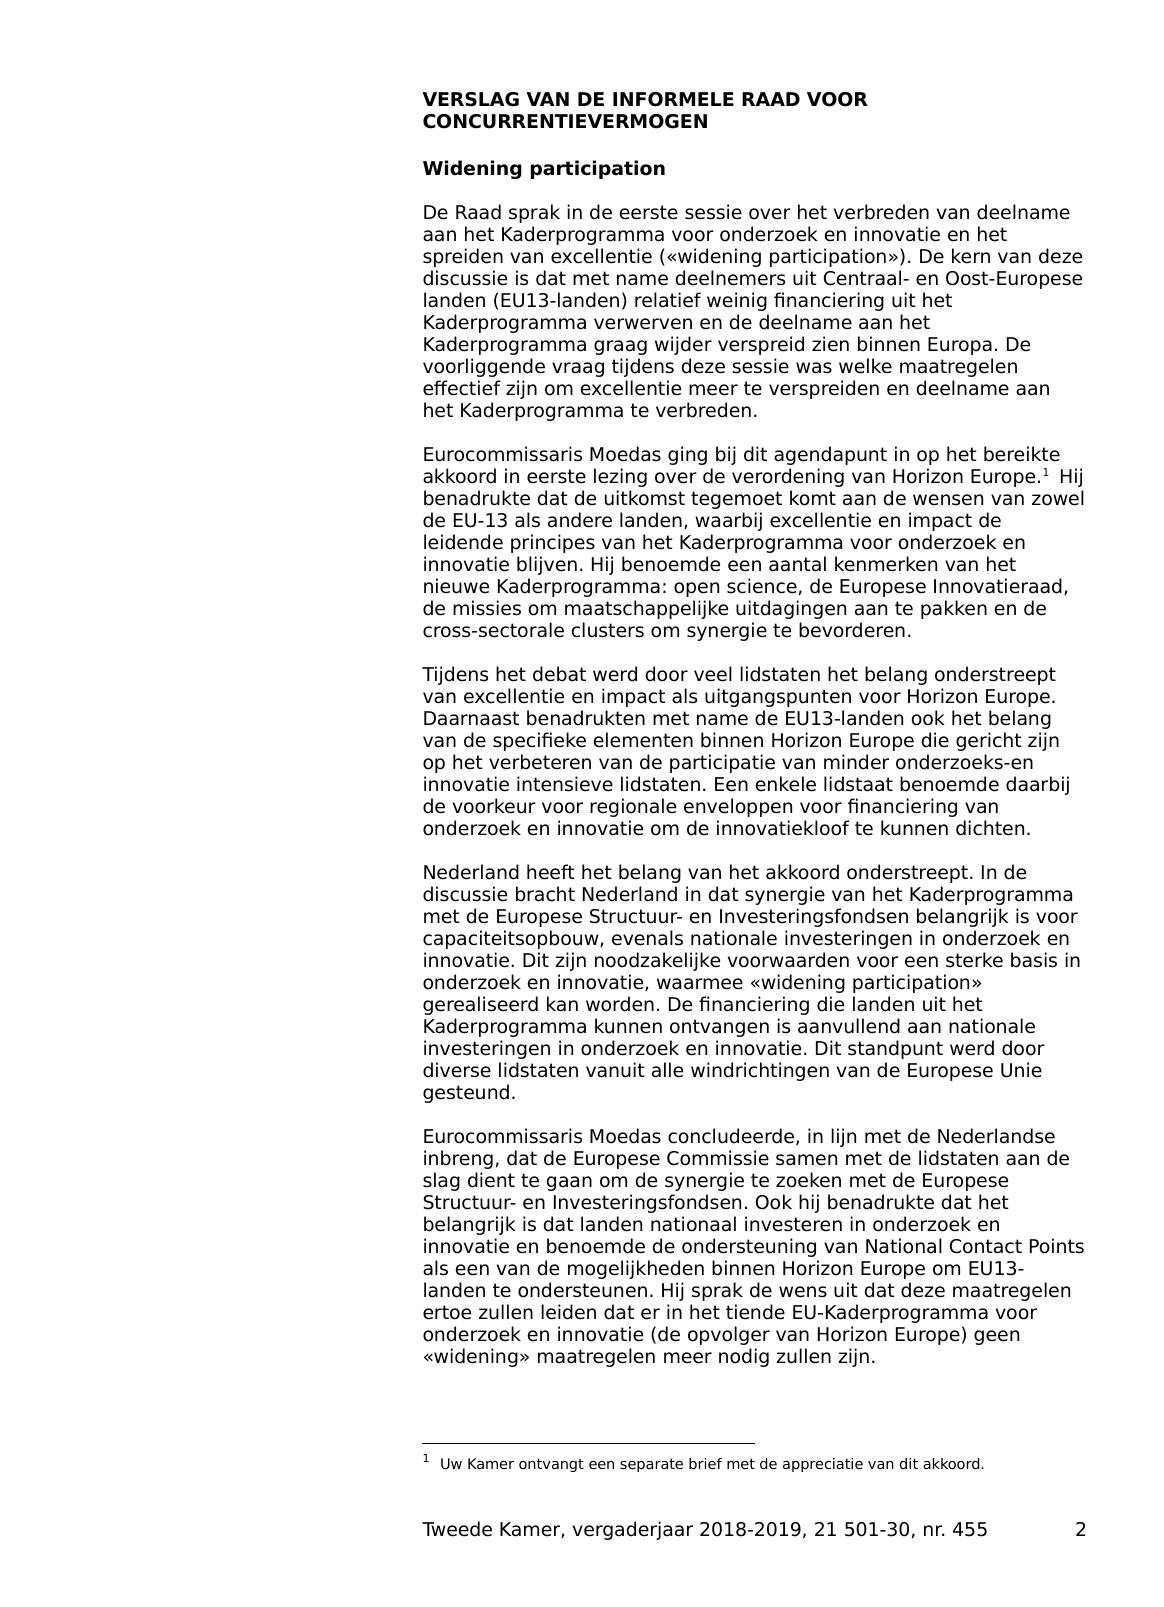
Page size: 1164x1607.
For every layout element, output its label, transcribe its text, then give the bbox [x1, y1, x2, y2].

text De Raad sprak in de eerste sessie over het verbreden van deelname aan het Kaderprogramma voor onderzoek en innovatie en het spreiden van excellentie («widening participation»). De kern van deze discussie is dat met name deelnemers uit Centraal- en Oost-Europese landen (EU13-landen) relatief weinig financiering uit het Kaderprogramma verwerven en de deelname aan het Kaderprogramma graag wijder verspreid zien binnen Europa. De voorliggende vraag tijdens deze sessie was welke maatregelen effectief zijn om excellentie meer te verspreiden en deelname aan het Kaderprogramma te verbreden. [422, 202, 1087, 422]
subtitle VERSLAG VAN DE INFORMELE RAAD VOOR CONCURRENTIEVERMOGEN [422, 89, 1087, 133]
text Uw Kamer ontvangt een separate brief met de appreciatie van dit akkoord. [422, 1452, 1087, 1474]
text Eurocommissaris Moedas ging bij dit agendapunt in op het bereikte akkoord in eerste lezing over de verordening van Horizon Europe. Hij benadrukte dat de uitkomst tegemoet komt aan de wensen van zowel de EU-13 als andere landen, waarbij excellentie en impact de leidende principes van het Kaderprogramma voor onderzoek en innovatie blijven. Hij benoemde een aantal kenmerken van het nieuwe Kaderprogramma: open science, de Europese Innovatieraad, de missies om maatschappelijke uitdagingen aan te pakken en de cross-sectorale clusters om synergie te bevorderen. [422, 444, 1087, 642]
text Eurocommissaris Moedas concludeerde, in lijn met de Nederlandse inbreng, dat de Europese Commissie samen met de lidstaten aan de slag dient te gaan om de synergie te zoeken met de Europese Structuur- en Investeringsfondsen. Ook hij benadrukte dat het belangrijk is dat landen nationaal investeren in onderzoek en innovatie en benoemde de ondersteuning van National Contact Points als een van de mogelijkheden binnen Horizon Europe om EU13-landen te ondersteunen. Hij sprak de wens uit dat deze maatregelen ertoe zullen leiden dat er in het tiende EU-Kaderprogramma voor onderzoek en innovatie (de opvolger van Horizon Europe) geen «widening» maatregelen meer nodig zullen zijn. [422, 1126, 1087, 1368]
text Nederland heeft het belang van het akkoord onderstreept. In de discussie bracht Nederland in dat synergie van het Kaderprogramma met de Europese Structuur- en Investeringsfondsen belangrijk is voor capaciteitsopbouw, evenals nationale investeringen in onderzoek en innovatie. Dit zijn noodzakelijke voorwaarden voor een sterke basis in onderzoek en innovatie, waarmee «widening participation» gerealiseerd kan worden. De financiering die landen uit het Kaderprogramma kunnen ontvangen is aanvullend aan nationale investeringen in onderzoek en innovatie. Dit standpunt werd door diverse lidstaten vanuit alle windrichtingen van de Europese Unie gesteund. [422, 862, 1087, 1104]
text Tijdens het debat werd door veel lidstaten het belang onderstreept van excellentie en impact als uitgangspunten voor Horizon Europe. Daarnaast benadrukten met name de EU13-landen ook het belang van de specifieke elementen binnen Horizon Europe die gericht zijn op het verbeteren van de participatie van minder onderzoeks-en innovatie intensieve lidstaten. Een enkele lidstaat benoemde daarbij de voorkeur voor regionale enveloppen voor financiering van onderzoek en innovatie om de innovatiekloof te kunnen dichten. [422, 664, 1087, 840]
subtitle Widening participation [422, 158, 1087, 180]
